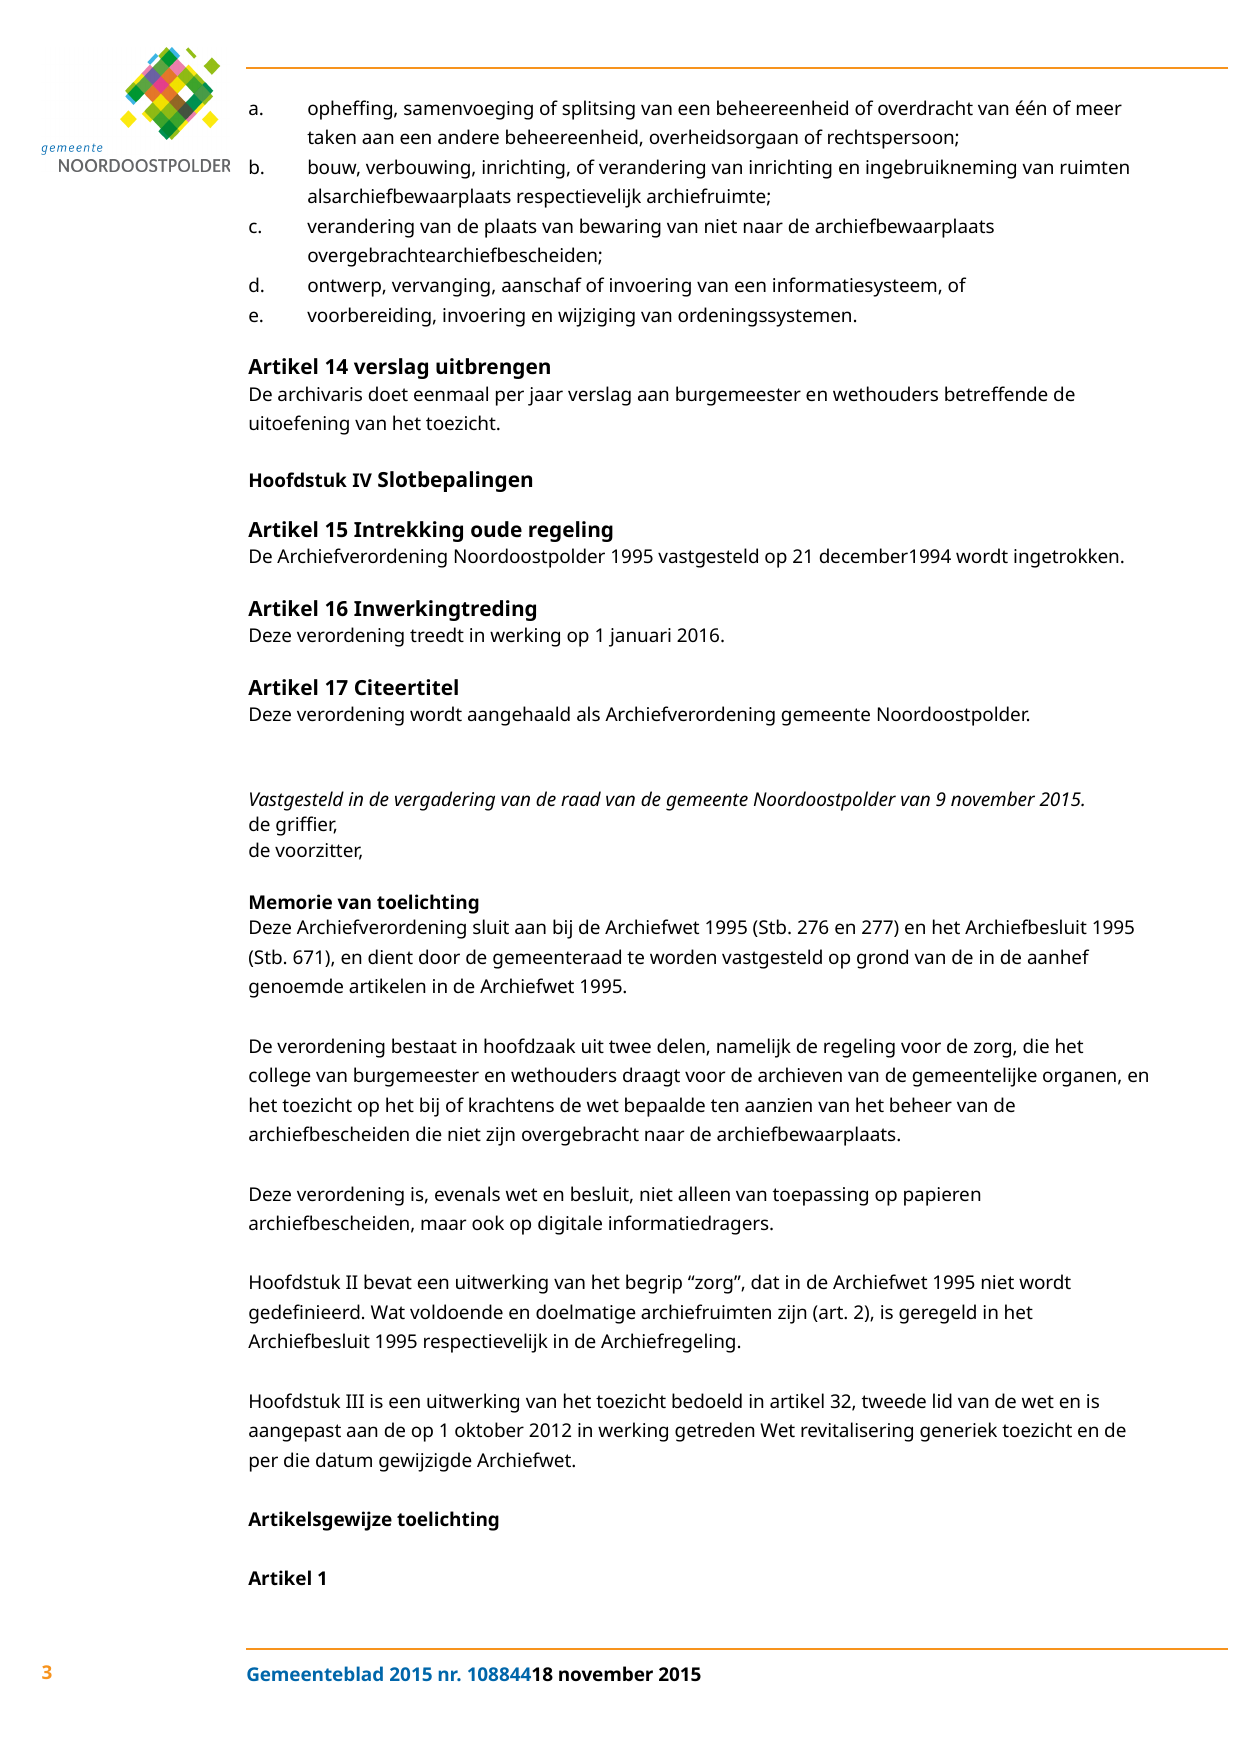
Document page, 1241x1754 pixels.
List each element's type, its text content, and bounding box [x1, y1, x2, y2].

text Deze verordening treedt in werking op 1 januari 2016. [248, 622, 1152, 648]
text Vastgesteld in de vergadering van de raad van de gemeente Noordoostpolder van 9 november 2015. [248, 786, 1152, 812]
text de griffier, [248, 812, 1152, 837]
list opheffing, samenvoeging of splitsing van een beheereenheid of overdracht van één of meer taken aan een andere beheereenheid, overheidsorgaan of rechtspersoon; [248, 95, 1152, 150]
list bouw, verbouwing, inrichting, of verandering van inrichting en ingebruikneming van ruimten alsarchiefbewaarplaats respectievelijk archiefruimte; [248, 154, 1152, 209]
text Artikel 16 Inwerkingtreding [248, 594, 1152, 622]
list ontwerp, vervanging, aanschaf of invoering van een informatiesysteem, of [248, 272, 1152, 298]
text Memorie van toelichting [248, 889, 1152, 914]
text Hoofdstuk II bevat een uitwerking van het begrip “zorg”, dat in de Archiefwet 1995 niet wordt gedefinieerd. Wat voldoende en doelmatige archiefruimten zijn (art. 2), is geregeld in het Archiefbesluit 1995 respectievelijk in de Archiefregeling. [248, 1269, 1152, 1354]
text Hoofdstuk III is een uitwerking van het toezicht bedoeld in artikel 32, tweede lid van de wet en is aangepast aan de op 1 oktober 2012 in werking getreden Wet revitalisering generiek toezicht en de per die datum gewijzigde Archiefwet. [248, 1388, 1152, 1473]
text Deze Archiefverordening sluit aan bij de Archiefwet 1995 (Stb. 276 en 277) en het Archiefbesluit 1995 (Stb. 671), en dient door de gemeenteraad te worden vastgesteld op grond van de in de aanhef genoemde artikelen in de Archiefwet 1995. [248, 914, 1152, 999]
text De Archiefverordening Noordoostpolder 1995 vastgesteld op 21 december1994 wordt ingetrokken. [248, 543, 1152, 569]
text De archivaris doet eenmaal per jaar verslag aan burgemeester en wethouders betreffende de uitoefening van het toezicht. [248, 381, 1152, 436]
text Artikel 1 [248, 1565, 1152, 1591]
list voorbereiding, invoering en wijziging van ordeningssystemen. [248, 302, 1152, 328]
picture [41, 47, 231, 172]
text De verordening bestaat in hoofdzaak uit twee delen, namelijk de regeling voor de zorg, die het college van burgemeester en wethouders draagt voor de archieven van de gemeentelijke organen, en het toezicht op het bij of krachtens de wet bepaalde ten aanzien van het beheer van de archiefbescheiden die niet zijn overgebracht naar de archiefbewaarplaats. [248, 1033, 1152, 1147]
text Deze verordening is, evenals wet en besluit, niet alleen van toepassing op papieren archiefbescheiden, maar ook op digitale informatiedragers. [248, 1181, 1152, 1236]
text Artikel 15 Intrekking oude regeling [248, 515, 1152, 543]
text Artikel 14 verslag uitbrengen [248, 352, 1152, 381]
text Artikelsgewijze toelichting [248, 1506, 1152, 1532]
text Artikel 17 Citeertitel [248, 673, 1152, 701]
text de voorzitter, [248, 837, 1152, 863]
list verandering van de plaats van bewaring van niet naar de archiefbewaarplaats overgebrachtearchiefbescheiden; [248, 213, 1152, 268]
text Deze verordening wordt aangehaald als Archiefverordening gemeente Noordoostpolder. [248, 701, 1152, 727]
text Hoofdstuk IV Slotbepalingen [248, 466, 1152, 494]
